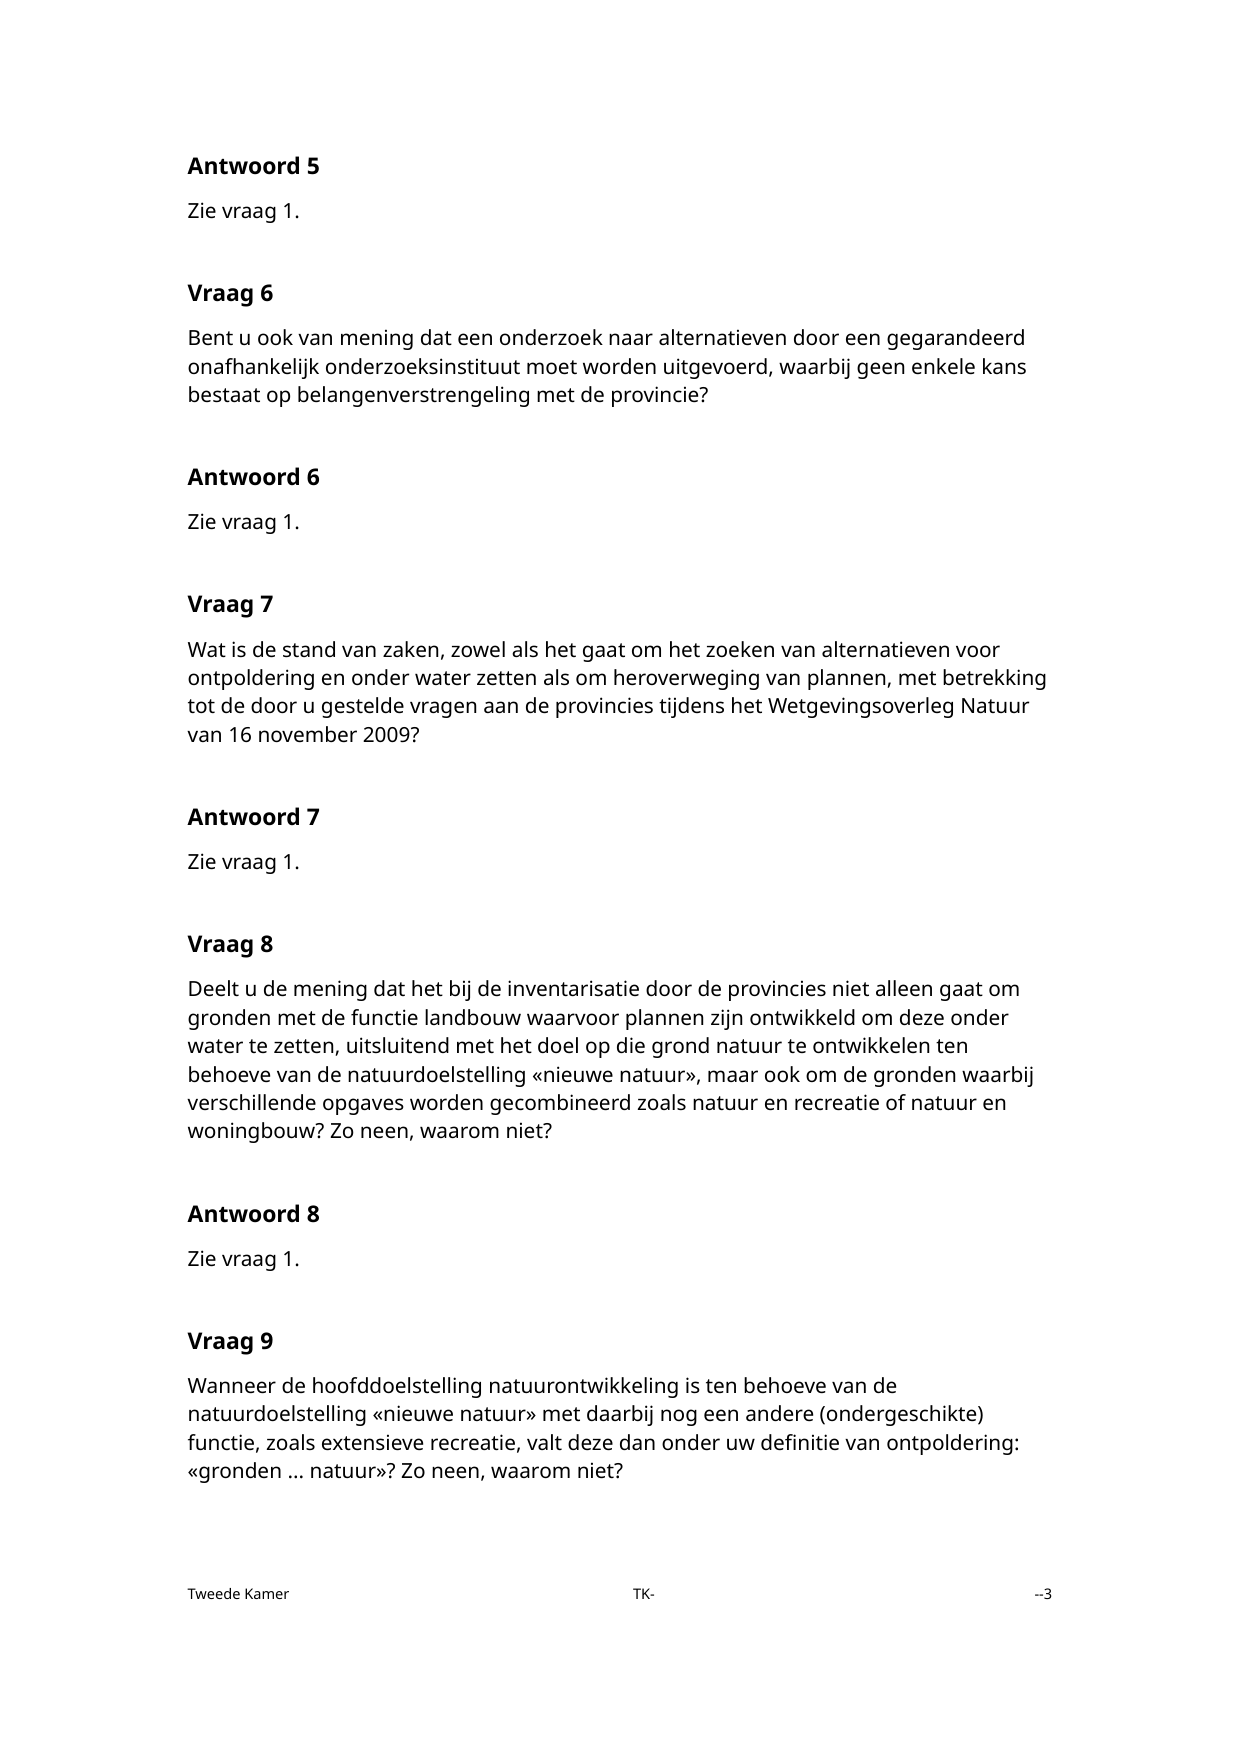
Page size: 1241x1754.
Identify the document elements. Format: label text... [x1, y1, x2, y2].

text Deelt u de mening dat het bij de inventarisatie door de provincies niet alleen gaat om gronden met de functie landbouw waarvoor plannen zijn ontwikkeld om deze onder water te zetten, uitsluitend met het doel op die grond natuur te ontwikkelen ten behoeve van de natuurdoelstelling «nieuwe natuur», maar ook om de gronden waarbij verschillende opgaves worden gecombineerd zoals natuur en recreatie of natuur en woningbouw? Zo neen, waarom niet? [187, 974, 1053, 1145]
subtitle Antwoord 8 [187, 1197, 1053, 1229]
subtitle Antwoord 5 [187, 150, 1053, 181]
subtitle Vraag 7 [187, 588, 1053, 620]
text Zie vraag 1. [187, 196, 1053, 225]
text Zie vraag 1. [187, 1244, 1053, 1272]
subtitle Vraag 6 [187, 277, 1053, 308]
subtitle Vraag 8 [187, 928, 1053, 959]
text Zie vraag 1. [187, 847, 1053, 876]
subtitle Antwoord 7 [187, 801, 1053, 832]
text Bent u ook van mening dat een onderzoek naar alternatieven door een gegarandeerd onafhankelijk onderzoeksinstituut moet worden uitgevoerd, waarbij geen enkele kans bestaat op belangenverstrengeling met de provincie? [187, 323, 1053, 409]
subtitle Vraag 9 [187, 1325, 1053, 1356]
text Wanneer de hoofddoelstelling natuurontwikkeling is ten behoeve van de natuurdoelstelling «nieuwe natuur» met daarbij nog een andere (ondergeschikte) functie, zoals extensieve recreatie, valt deze dan onder uw definitie van ontpoldering: «gronden ... natuur»? Zo neen, waarom niet? [187, 1371, 1053, 1485]
text Zie vraag 1. [187, 507, 1053, 536]
subtitle Antwoord 6 [187, 461, 1053, 492]
text Wat is de stand van zaken, zowel als het gaat om het zoeken van alternatieven voor ontpoldering en onder water zetten als om heroverweging van plannen, met betrekking tot de door u gestelde vragen aan de provincies tijdens het Wetgevingsoverleg Natuur van 16 november 2009? [187, 635, 1053, 748]
